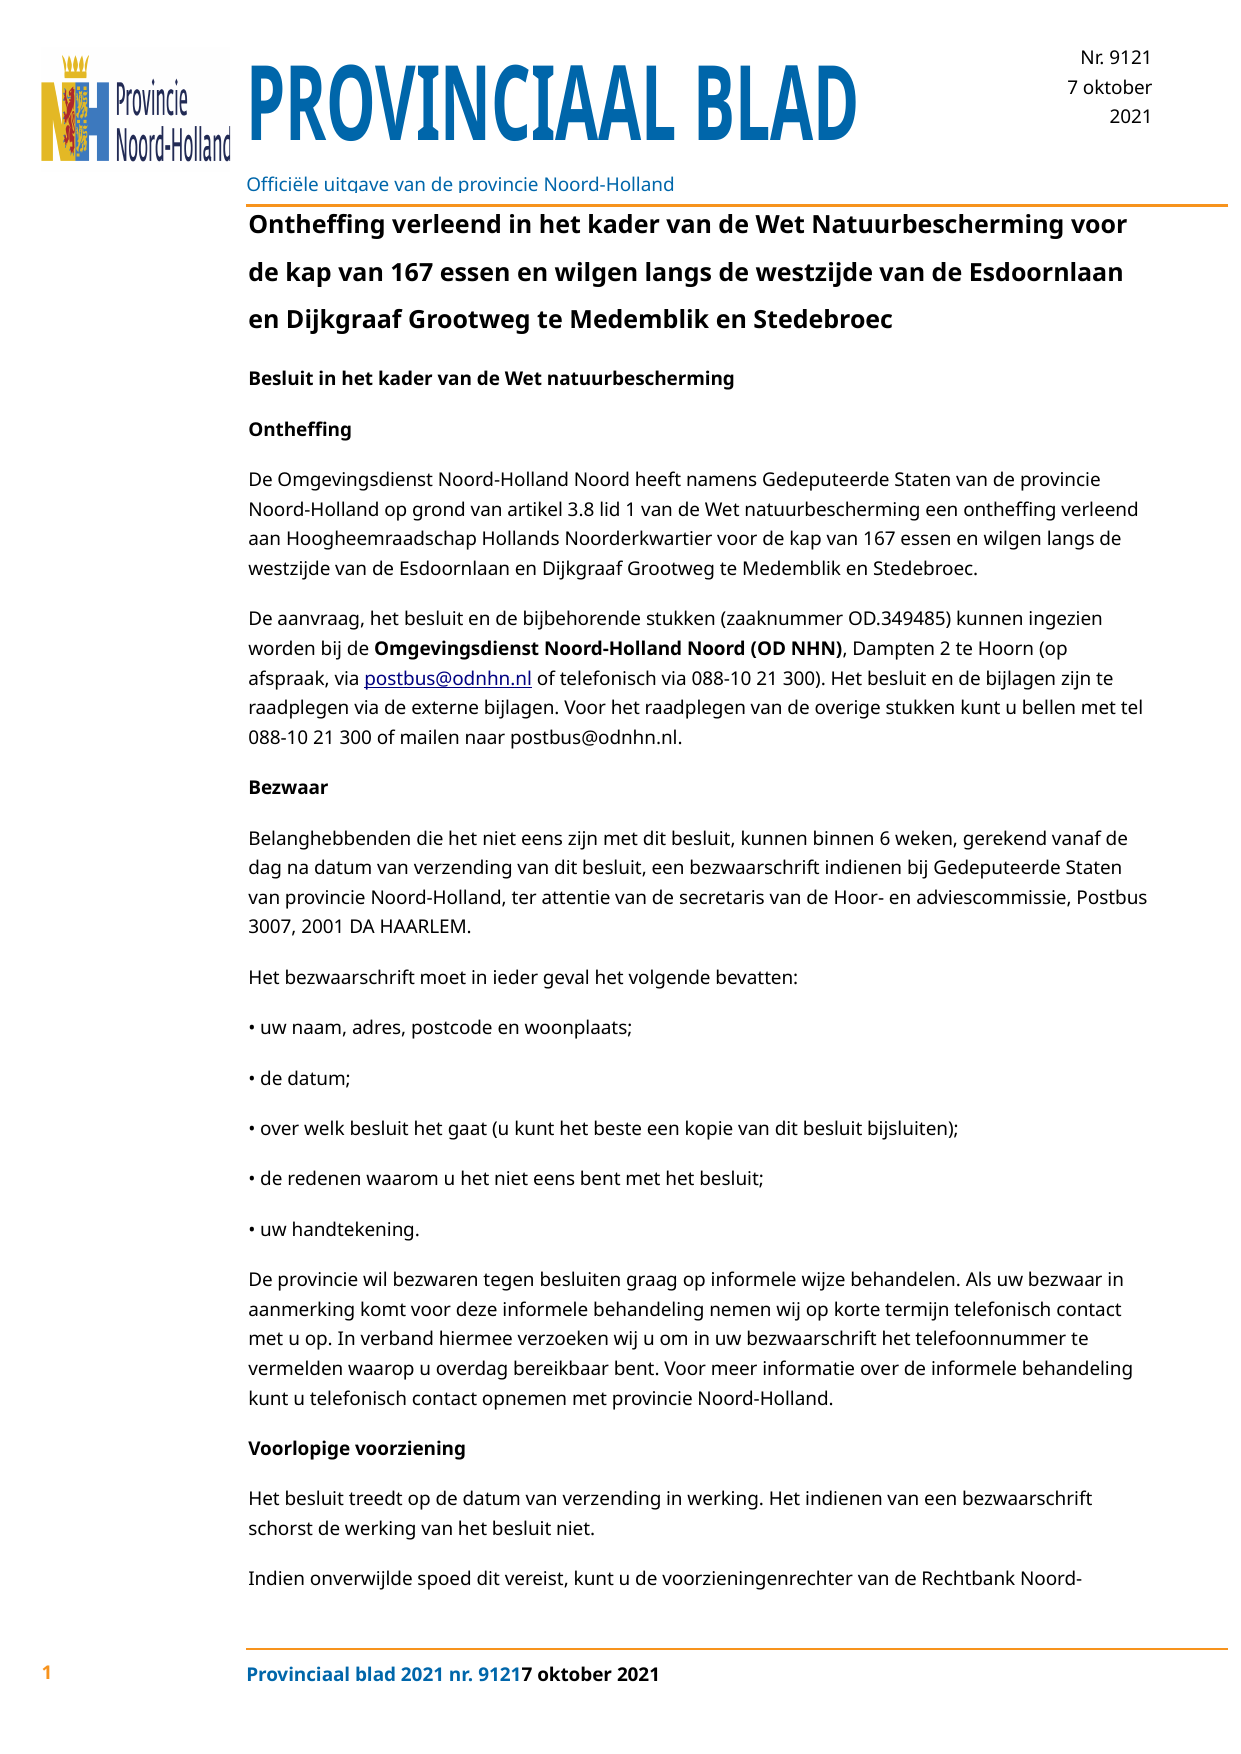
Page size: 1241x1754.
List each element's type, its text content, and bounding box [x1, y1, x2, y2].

text Ontheffing [248, 416, 1152, 442]
text • over welk besluit het gaat (u kunt het beste een kopie van dit besluit bijsluiten); [248, 1115, 1152, 1141]
text De Omgevingsdienst Noord-Holland Noord heeft namens Gedeputeerde Staten van de provincie Noord-Holland op grond van artikel 3.8 lid 1 van de Wet natuurbescherming een ontheffing verleend aan Hoogheemraadschap Hollands Noorderkwartier voor de kap van 167 essen en wilgen langs de westzijde van de Esdoornlaan en Dijkgraaf Grootweg te Medemblik en Stedebroec. [248, 466, 1152, 581]
text Het bezwaarschrift moet in ieder geval het volgende bevatten: [248, 964, 1152, 989]
text • de redenen waarom u het niet eens bent met het besluit; [248, 1166, 1152, 1191]
text • de datum; [248, 1065, 1152, 1090]
text Het besluit treedt op de datum van verzending in werking. Het indienen van een bezwaarschrift schorst de werking van het besluit niet. [248, 1486, 1152, 1541]
text Bezwaar [248, 774, 1152, 800]
text Ontheffing verleend in het kader van de Wet Natuurbescherming voor de kap van 167 essen en wilgen langs de westzijde van de Esdoornlaan en Dijkgraaf Grootweg te Medemblik en Stedebroec [248, 207, 1152, 336]
text De aanvraag, het besluit en de bijbehorende stukken (zaaknummer OD.349485) kunnen ingezien worden bij de Omgevingsdienst Noord-Holland Noord (OD NHN), Dampten 2 te Hoorn (op afspraak, via postbus@odnhn.nl of telefonisch via 088-10 21 300). Het besluit en de bijlagen zijn te raadplegen via de externe bijlagen. Voor het raadplegen van de overige stukken kunt u bellen met tel 088-10 21 300 of mailen naar postbus@odnhn.nl. [248, 606, 1152, 749]
text De provincie wil bezwaren tegen besluiten graag op informele wijze behandelen. Als uw bezwaar in aanmerking komt voor deze informele behandeling nemen wij op korte termijn telefonisch contact met u op. In verband hiermee verzoeken wij u om in uw bezwaarschrift het telefoonnummer te vermelden waarop u overdag bereikbaar bent. Voor meer informatie over de informele behandeling kunt u telefonisch contact opnemen met provincie Noord-Holland. [248, 1266, 1152, 1410]
text • uw handtekening. [248, 1216, 1152, 1242]
text Indien onverwijlde spoed dit vereist, kunt u de voorzieningenrechter van de Rechtbank Noord- [248, 1566, 1152, 1591]
text Belanghebbenden die het niet eens zijn met dit besluit, kunnen binnen 6 weken, gerekend vanaf de dag na datum van verzending van dit besluit, een bezwaarschrift indienen bij Gedeputeerde Staten van provincie Noord-Holland, ter attentie van de secretaris van de Hoor- en adviescommissie, Postbus 3007, 2001 DA HAARLEM. [248, 825, 1152, 939]
text Voorlopige voorziening [248, 1435, 1152, 1461]
text • uw naam, adres, postcode en woonplaats; [248, 1014, 1152, 1040]
text Besluit in het kader van de Wet natuurbescherming [248, 366, 1152, 391]
picture [41, 47, 231, 172]
